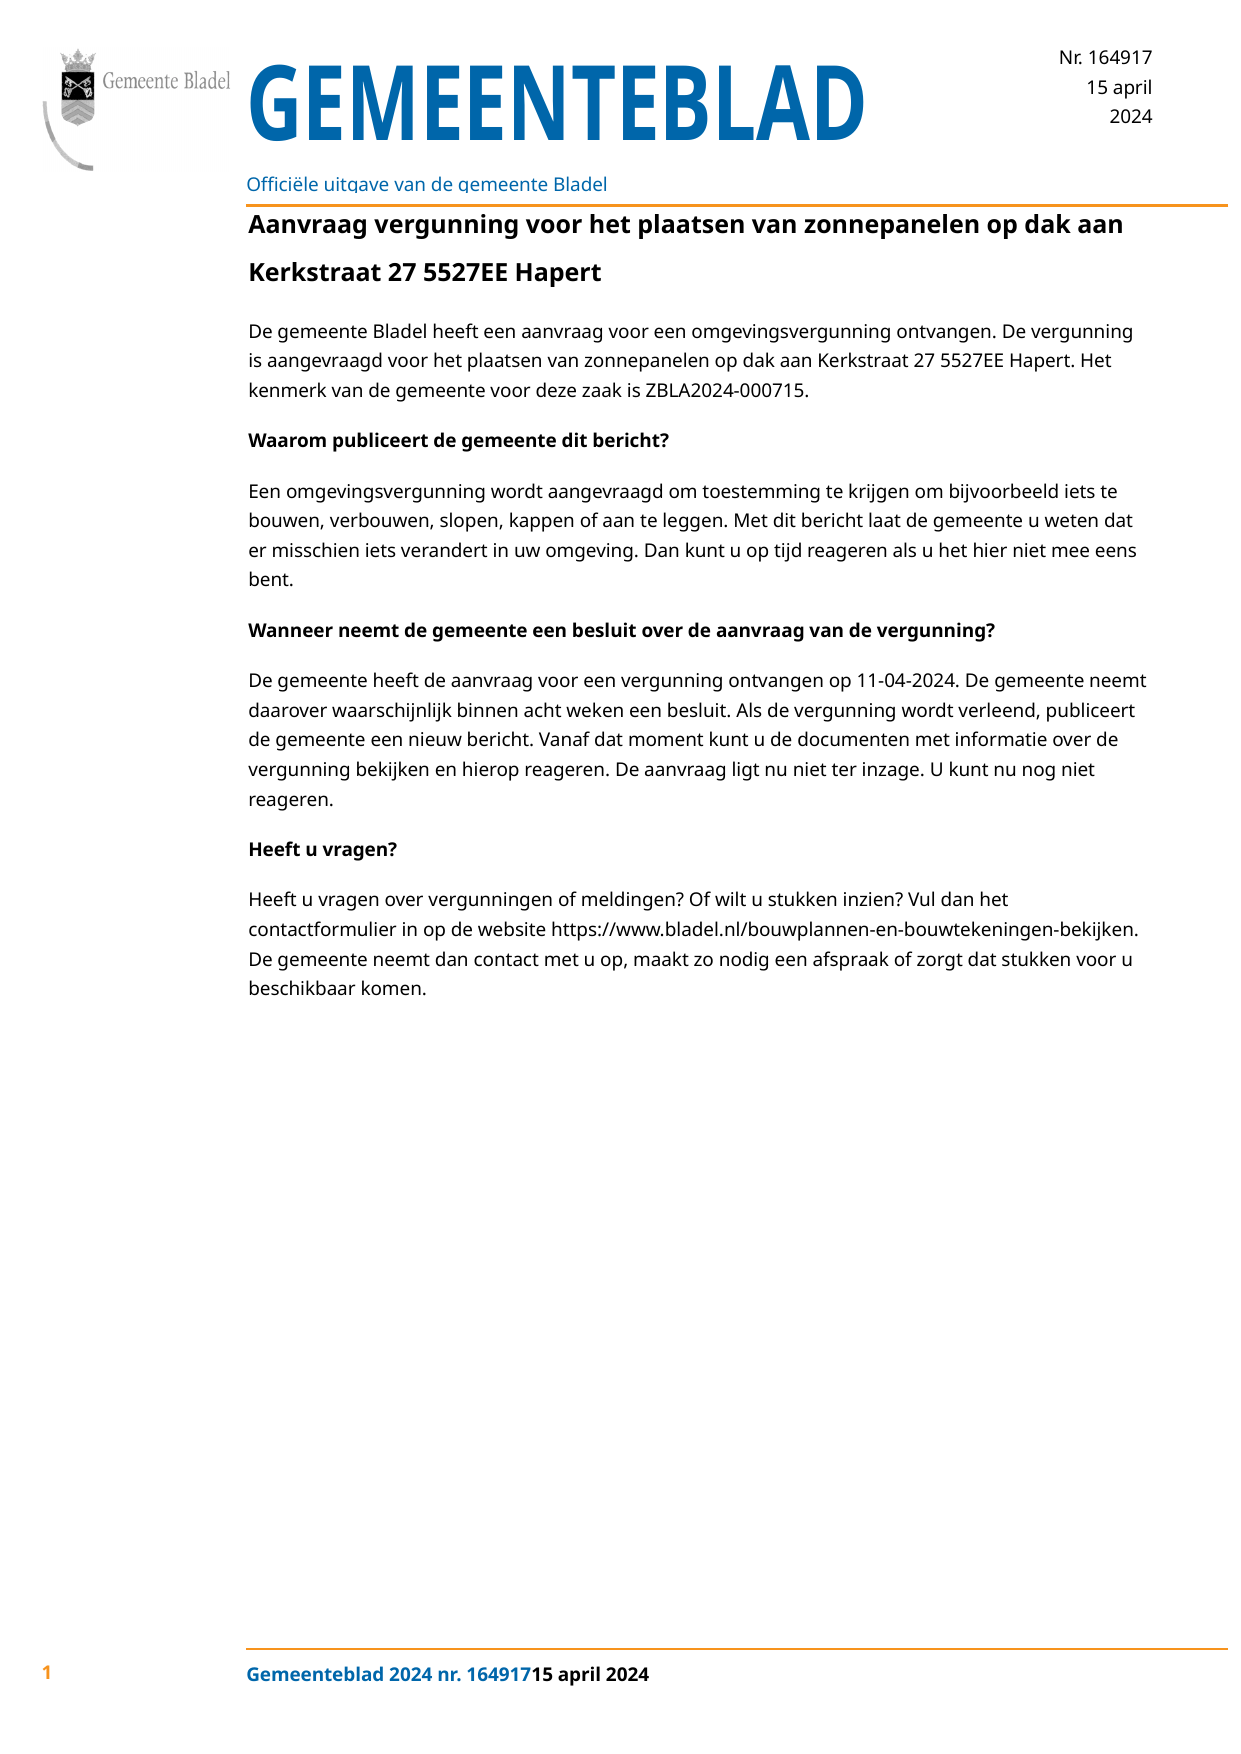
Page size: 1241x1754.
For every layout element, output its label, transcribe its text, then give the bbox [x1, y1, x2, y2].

text Waarom publiceert de gemeente dit bericht? [248, 427, 1152, 453]
text De gemeente heeft de aanvraag voor een vergunning ontvangen op 11-04-2024. De gemeente neemt daarover waarschijnlijk binnen acht weken een besluit. Als de vergunning wordt verleend, publiceert de gemeente een nieuw bericht. Vanaf dat moment kunt u de documenten met informatie over de vergunning bekijken en hierop reageren. De aanvraag ligt nu niet ter inzage. U kunt nu nog niet reageren. [248, 667, 1152, 812]
text Wanneer neemt de gemeente een besluit over de aanvraag van de vergunning? [248, 617, 1152, 643]
text De gemeente Bladel heeft een aanvraag voor een omgevingsvergunning ontvangen. De vergunning is aangevraagd voor het plaatsen van zonnepanelen op dak aan Kerkstraat 27 5527EE Hapert. Het kenmerk van de gemeente voor deze zaak is ZBLA2024-000715. [248, 318, 1152, 403]
text Heeft u vragen? [248, 836, 1152, 862]
text Aanvraag vergunning voor het plaatsen van zonnepanelen op dak aan Kerkstraat 27 5527EE Hapert [248, 207, 1152, 288]
picture [41, 47, 231, 172]
text Heeft u vragen over vergunningen of meldingen? Of wilt u stukken inzien? Vul dan het contactformulier in op de website https://www.bladel.nl/bouwplannen-en-bouwtekeningen-bekijken. De gemeente neemt dan contact met u op, maakt zo nodig een afspraak of zorgt dat stukken voor u beschikbaar komen. [248, 887, 1152, 1001]
text Een omgevingsvergunning wordt aangevraagd om toestemming te krijgen om bijvoorbeeld iets te bouwen, verbouwen, slopen, kappen of aan te leggen. Met dit bericht laat de gemeente u weten dat er misschien iets verandert in uw omgeving. Dan kunt u op tijd reageren als u het hier niet mee eens bent. [248, 478, 1152, 592]
